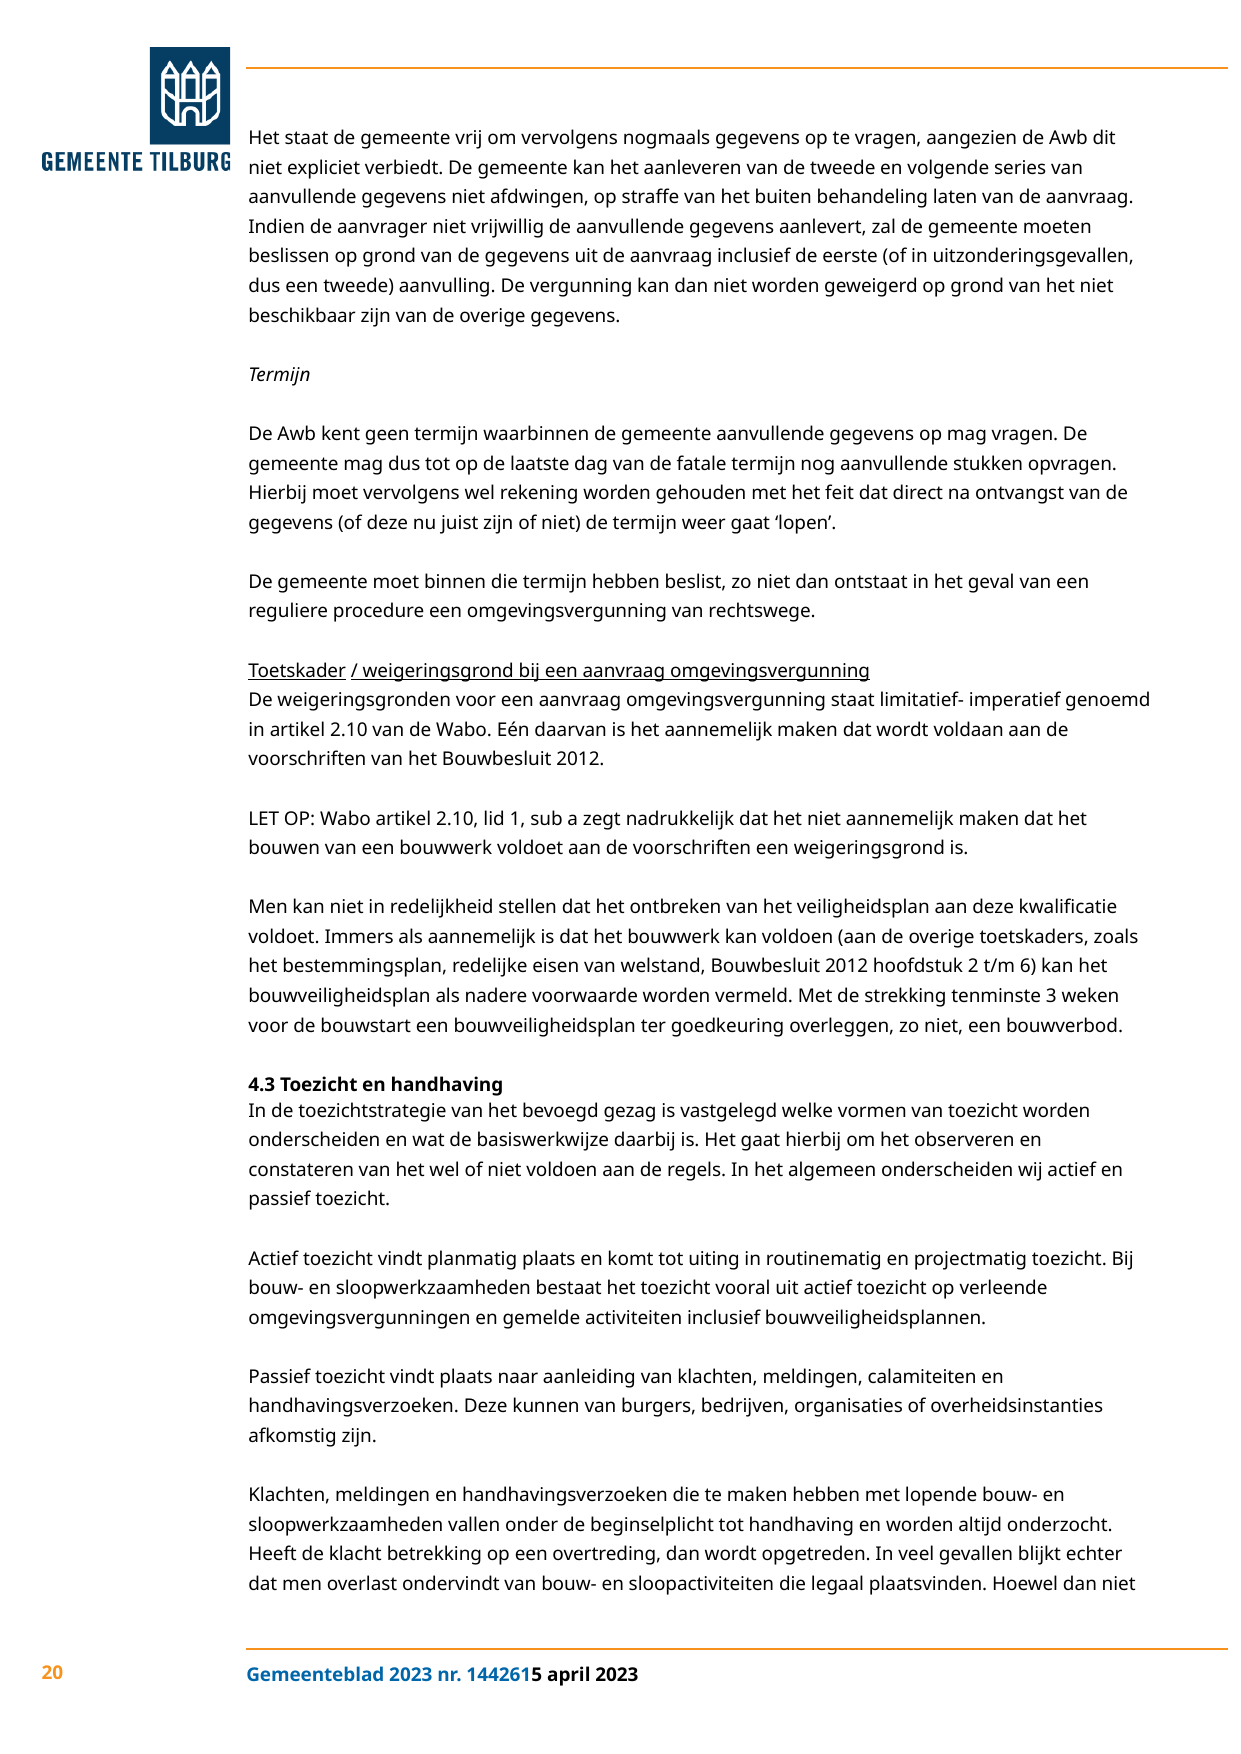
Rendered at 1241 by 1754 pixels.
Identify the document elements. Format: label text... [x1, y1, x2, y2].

text De Awb kent geen termijn waarbinnen de gemeente aanvullende gegevens op mag vragen. De gemeente mag dus tot op de laatste dag van de fatale termijn nog aanvullende stukken opvragen. Hierbij moet vervolgens wel rekening worden gehouden met het feit dat direct na ontvangst van de gegevens (of deze nu juist zijn of niet) de termijn weer gaat ‘lopen’. [248, 420, 1152, 535]
text Het staat de gemeente vrij om vervolgens nogmaals gegevens op te vragen, aangezien de Awb dit niet expliciet verbiedt. De gemeente kan het aanleveren van de tweede en volgende series van aanvullende gegevens niet afdwingen, op straffe van het buiten behandeling laten van de aanvraag. Indien de aanvrager niet vrijwillig de aanvullende gegevens aanlevert, zal de gemeente moeten beslissen op grond van de gegevens uit de aanvraag inclusief de eerste (of in uitzonderingsgevallen, dus een tweede) aanvulling. De vergunning kan dan niet worden geweigerd op grond van het niet beschikbaar zijn van de overige gegevens. [248, 124, 1152, 328]
text In de toezichtstrategie van het bevoegd gezag is vastgelegd welke vormen van toezicht worden onderscheiden en wat de basiswerkwijze daarbij is. Het gaat hierbij om het observeren en constateren van het wel of niet voldoen aan de regels. In het algemeen onderscheiden wij actief en passief toezicht. [248, 1097, 1152, 1211]
text Men kan niet in redelijkheid stellen dat het ontbreken van het veiligheidsplan aan deze kwalificatie voldoet. Immers als aannemelijk is dat het bouwwerk kan voldoen (aan de overige toetskaders, zoals het bestemmingsplan, redelijke eisen van welstand, Bouwbesluit 2012 hoofdstuk 2 t/m 6) kan het bouwveiligheidsplan als nadere voorwaarde worden vermeld. Met de strekking tenminste 3 weken voor de bouwstart een bouwveiligheidsplan ter goedkeuring overleggen, zo niet, een bouwverbod. [248, 893, 1152, 1038]
text 4.3 Toezicht en handhaving [248, 1071, 1152, 1097]
text Termijn [248, 361, 1152, 387]
text LET OP: Wabo artikel 2.10, lid 1, sub a zegt nadrukkelijk dat het niet aannemelijk maken dat het bouwen van een bouwwerk voldoet aan de voorschriften een weigeringsgrond is. [248, 805, 1152, 860]
text De gemeente moet binnen die termijn hebben beslist, zo niet dan ontstaat in het geval van een reguliere procedure een omgevingsvergunning van rechtswege. [248, 568, 1152, 623]
text De weigeringsgronden voor een aanvraag omgevingsvergunning staat limitatief- imperatief genoemd in artikel 2.10 van de Wabo. Eén daarvan is het aannemelijk maken dat wordt voldaan aan de voorschriften van het Bouwbesluit 2012. [248, 686, 1152, 771]
text Actief toezicht vindt planmatig plaats en komt tot uiting in routinematig en projectmatig toezicht. Bij bouw- en sloopwerkzaamheden bestaat het toezicht vooral uit actief toezicht op verleende omgevingsvergunningen en gemelde activiteiten inclusief bouwveiligheidsplannen. [248, 1245, 1152, 1329]
text Klachten, meldingen en handhavingsverzoeken die te maken hebben met lopende bouw- en sloopwerkzaamheden vallen onder de beginselplicht tot handhaving en worden altijd onderzocht. Heeft de klacht betrekking op een overtreding, dan wordt opgetreden. In veel gevallen blijkt echter dat men overlast ondervindt van bouw- en sloopactiviteiten die legaal plaatsvinden. Hoewel dan niet [248, 1481, 1152, 1596]
text Toetskader / weigeringsgrond bij een aanvraag omgevingsvergunning [248, 657, 1152, 683]
picture [41, 47, 231, 172]
text Passief toezicht vindt plaats naar aanleiding van klachten, meldingen, calamiteiten en handhavingsverzoeken. Deze kunnen van burgers, bedrijven, organisaties of overheidsinstanties afkomstig zijn. [248, 1363, 1152, 1448]
